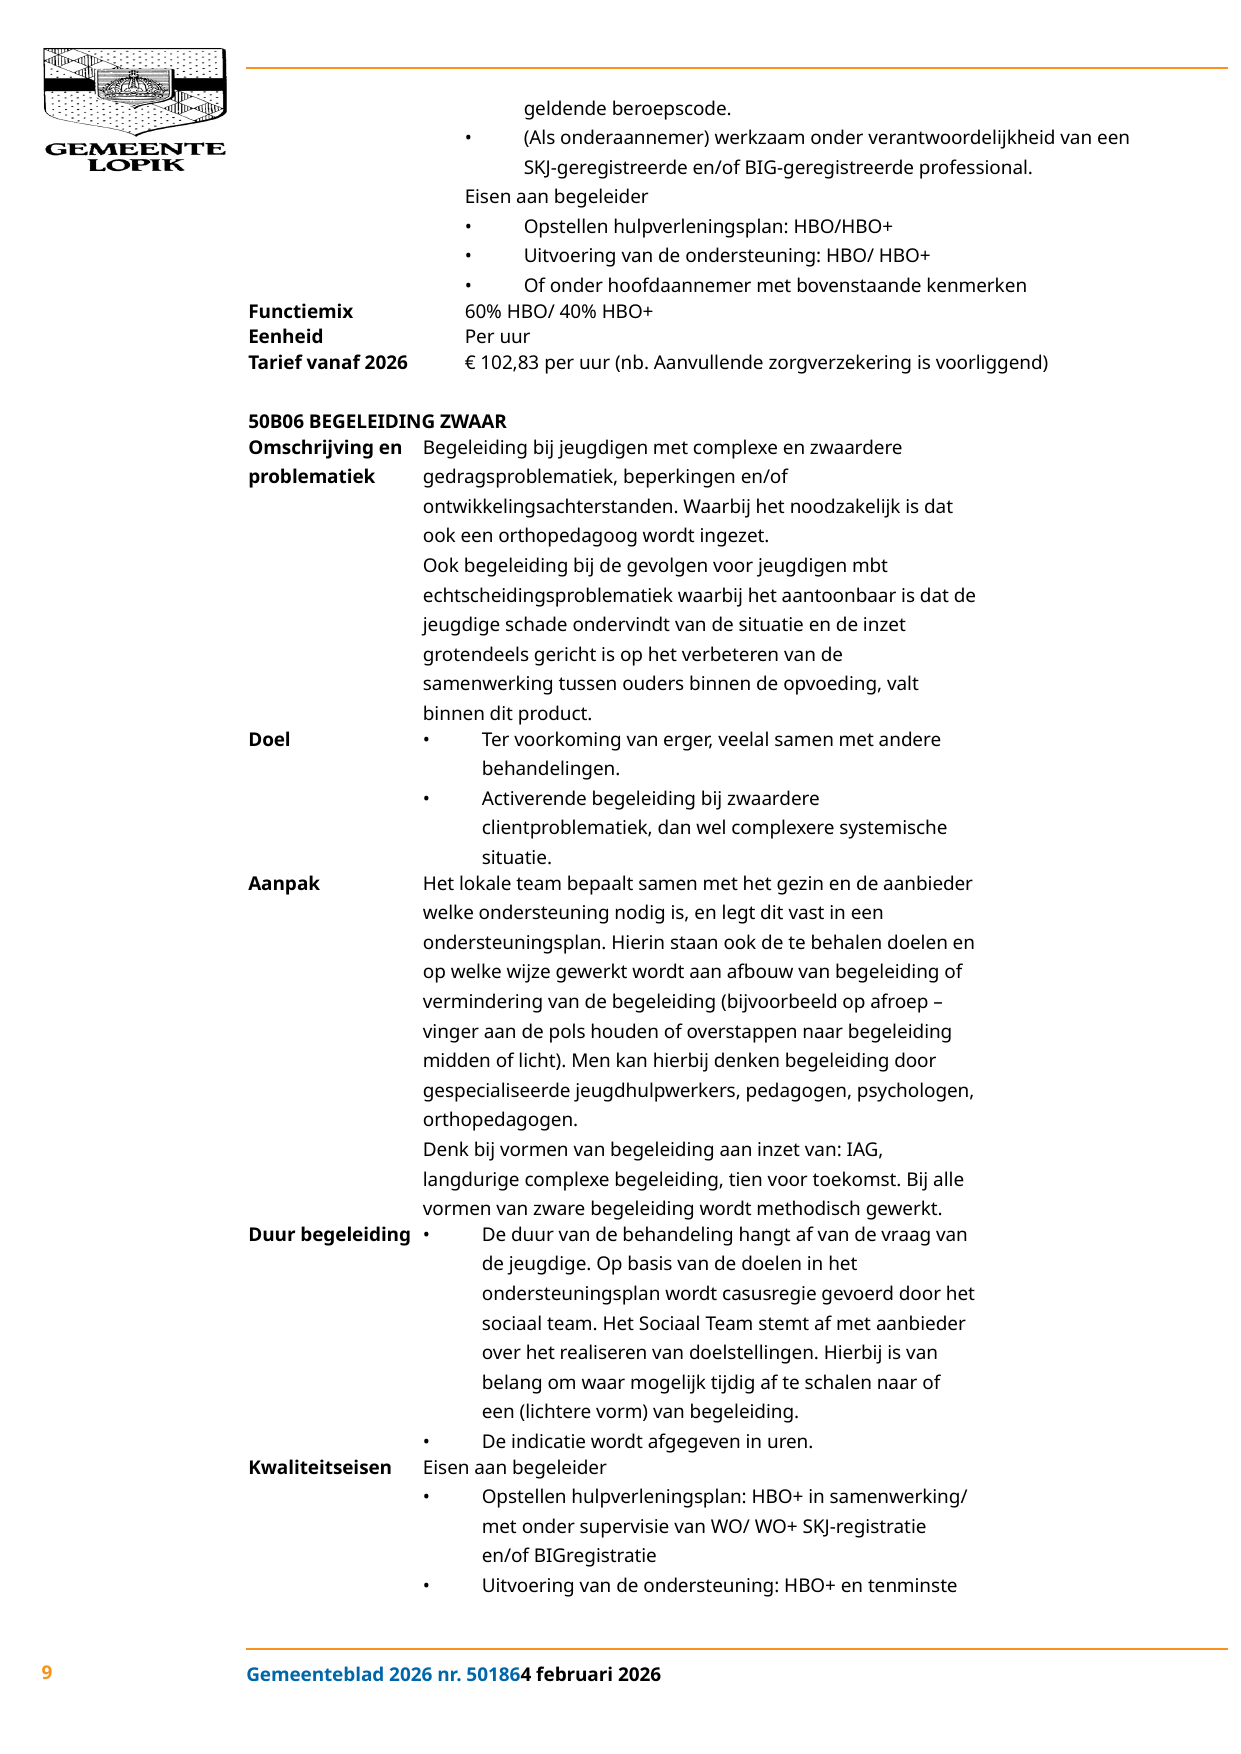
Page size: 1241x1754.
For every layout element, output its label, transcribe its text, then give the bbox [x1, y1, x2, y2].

picture [41, 47, 231, 172]
table_cell 60% HBO/ 40% HBO+ [465, 298, 1152, 324]
table_cell Tarief vanaf 2026 [248, 350, 464, 375]
table_cell Eenheid [248, 324, 464, 349]
table_cell Omschrijving en problematiek [248, 434, 423, 726]
table_cell Duur begeleiding [248, 1221, 423, 1454]
table_cell Functiemix [248, 298, 464, 324]
table_cell Ter voorkoming van erger, veelal samen met andere behandelingen. Activerende begeleiding bij zwaardere clientproblematiek, dan wel complexere systemische situatie. [423, 726, 977, 870]
table_header 50B06 BEGELEIDING ZWAAR [248, 408, 977, 434]
table_cell De duur van de behandeling hangt af van de vraag van de jeugdige. Op basis van de doelen in het ondersteuningsplan wordt casusregie gevoerd door het sociaal team. Het Sociaal Team stemt af met aanbieder over het realiseren van doelstellingen. Hierbij is van belang om waar mogelijk tijdig af te schalen naar of een (lichtere vorm) van begeleiding. De indicatie wordt afgegeven in uren. [423, 1221, 977, 1454]
table_cell geldende beroepscode. (Als onderaannemer) werkzaam onder verantwoordelijkheid van een SKJ-geregistreerde en/of BIG-geregistreerde professional. Eisen aan begeleider Opstellen hulpverleningsplan: HBO/HBO+ Uitvoering van de ondersteuning: HBO/ HBO+ Of onder hoofdaannemer met bovenstaande kenmerken [465, 95, 1152, 298]
table_cell [248, 95, 464, 298]
table_cell Kwaliteitseisen [248, 1454, 423, 1598]
table_cell Eisen aan begeleider Opstellen hulpverleningsplan: HBO+ in samenwerking/ met onder supervisie van WO/ WO+ SKJ-registratie en/of BIGregistratie Uitvoering van de ondersteuning: HBO+ en tenminste [423, 1454, 977, 1598]
table_cell Doel [248, 726, 423, 870]
table_cell Per uur [465, 324, 1152, 349]
table_cell Aanpak [248, 870, 423, 1221]
table_cell Het lokale team bepaalt samen met het gezin en de aanbieder welke ondersteuning nodig is, en legt dit vast in een ondersteuningsplan. Hierin staan ook de te behalen doelen en op welke wijze gewerkt wordt aan afbouw van begeleiding of vermindering van de begeleiding (bijvoorbeeld op afroep – vinger aan de pols houden of overstappen naar begeleiding midden of licht). Men kan hierbij denken begeleiding door gespecialiseerde jeugdhulpwerkers, pedagogen, psychologen, orthopedagogen. Denk bij vormen van begeleiding aan inzet van: IAG, langdurige complexe begeleiding, tien voor toekomst. Bij alle vormen van zware begeleiding wordt methodisch gewerkt. [423, 870, 977, 1221]
table_cell € 102,83 per uur (nb. Aanvullende zorgverzekering is voorliggend) [465, 350, 1152, 375]
table_cell Begeleiding bij jeugdigen met complexe en zwaardere gedragsproblematiek, beperkingen en/of ontwikkelingsachterstanden. Waarbij het noodzakelijk is dat ook een orthopedagoog wordt ingezet. Ook begeleiding bij de gevolgen voor jeugdigen mbt echtscheidingsproblematiek waarbij het aantoonbaar is dat de jeugdige schade ondervindt van de situatie en de inzet grotendeels gericht is op het verbeteren van de samenwerking tussen ouders binnen de opvoeding, valt binnen dit product. [423, 434, 977, 726]
